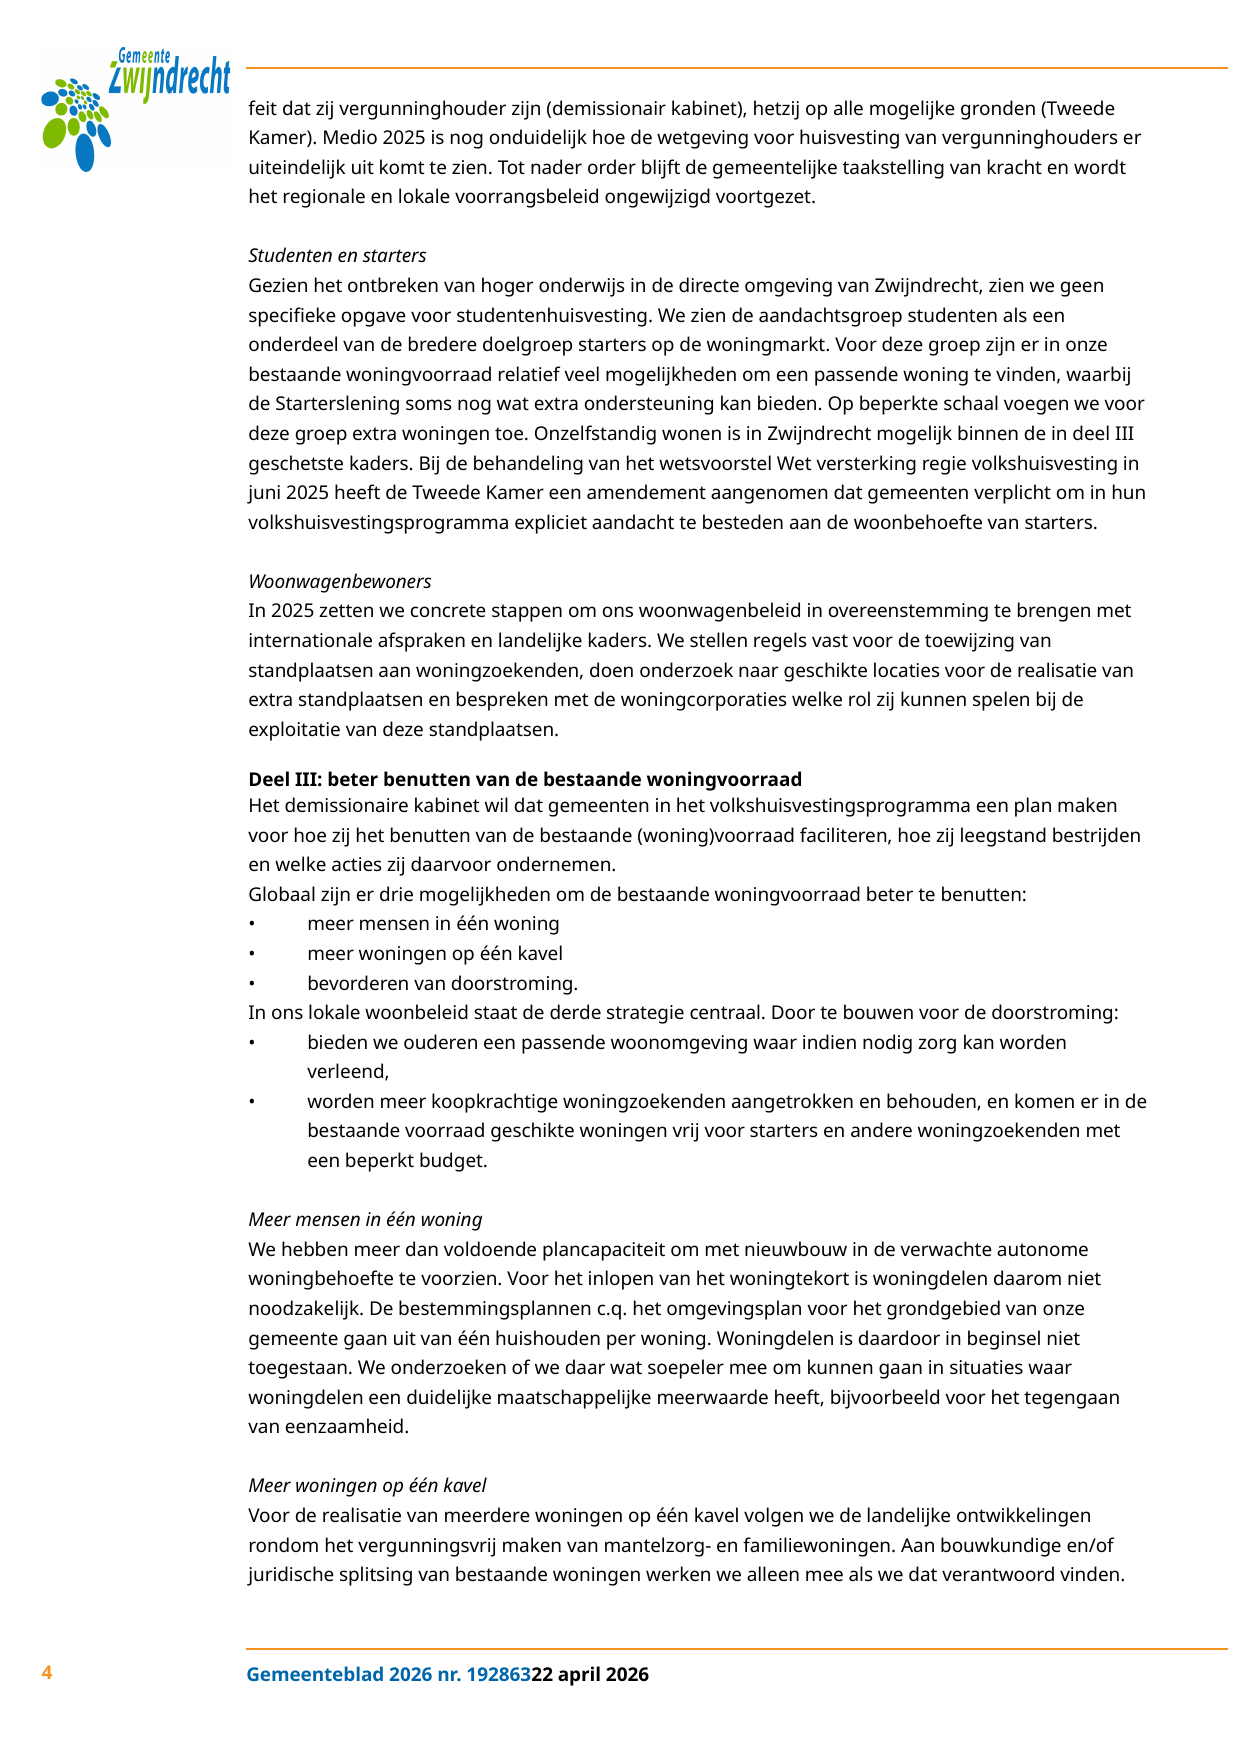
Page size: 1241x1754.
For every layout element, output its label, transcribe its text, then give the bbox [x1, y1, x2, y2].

text Voor de realisatie van meerdere woningen op één kavel volgen we de landelijke ontwikkelingen rondom het vergunningsvrij maken van mantelzorg- en familiewoningen. Aan bouwkundige en/of juridische splitsing van bestaande woningen werken we alleen mee als we dat verantwoord vinden. [248, 1502, 1152, 1587]
list worden meer koopkrachtige woningzoekenden aangetrokken en behouden, en komen er in de bestaande voorraad geschikte woningen vrij voor starters en andere woningzoekenden met een beperkt budget. [248, 1088, 1152, 1173]
text Studenten en starters [248, 243, 1152, 268]
picture [41, 47, 231, 172]
text Meer mensen in één woning [248, 1206, 1152, 1232]
text Deel III: beter benutten van de bestaande woningvoorraad [248, 766, 1152, 792]
list meer mensen in één woning [248, 911, 1152, 936]
text Woonwagenbewoners [248, 568, 1152, 594]
list bieden we ouderen een passende woonomgeving waar indien nodig zorg kan worden verleend, [248, 1029, 1152, 1084]
list meer woningen op één kavel [248, 940, 1152, 966]
text In ons lokale woonbeleid staat de derde strategie centraal. Door te bouwen voor de doorstroming: [248, 999, 1152, 1025]
text In 2025 zetten we concrete stappen om ons woonwagenbeleid in overeenstemming te brengen met internationale afspraken en landelijke kaders. We stellen regels vast voor de toewijzing van standplaatsen aan woningzoekenden, doen onderzoek naar geschikte locaties voor de realisatie van extra standplaatsen en bespreken met de woningcorporaties welke rol zij kunnen spelen bij de exploitatie van deze standplaatsen. [248, 598, 1152, 742]
text Globaal zijn er drie mogelijkheden om de bestaande woningvoorraad beter te benutten: [248, 881, 1152, 907]
list bevorderen van doorstroming. [248, 970, 1152, 995]
text We hebben meer dan voldoende plancapaciteit om met nieuwbouw in de verwachte autonome woningbehoefte te voorzien. Voor het inlopen van het woningtekort is woningdelen daarom niet noodzakelijk. De bestemmingsplannen c.q. het omgevingsplan voor het grondgebied van onze gemeente gaan uit van één huishouden per woning. Woningdelen is daardoor in beginsel niet toegestaan. We onderzoeken of we daar wat soepeler mee om kunnen gaan in situaties waar woningdelen een duidelijke maatschappelijke meerwaarde heeft, bijvoorbeeld voor het tegengaan van eenzaamheid. [248, 1236, 1152, 1439]
text Het demissionaire kabinet wil dat gemeenten in het volkshuisvestingsprogramma een plan maken voor hoe zij het benutten van de bestaande (woning)voorraad faciliteren, hoe zij leegstand bestrijden en welke acties zij daarvoor ondernemen. [248, 792, 1152, 877]
text Gezien het ontbreken van hoger onderwijs in de directe omgeving van Zwijndrecht, zien we geen specifieke opgave voor studentenhuisvesting. We zien de aandachtsgroep studenten als een onderdeel van de bredere doelgroep starters op de woningmarkt. Voor deze groep zijn er in onze bestaande woningvoorraad relatief veel mogelijkheden om een passende woning te vinden, waarbij de Starterslening soms nog wat extra ondersteuning kan bieden. Op beperkte schaal voegen we voor deze groep extra woningen toe. Onzelfstandig wonen is in Zwijndrecht mogelijk binnen de in deel III geschetste kaders. Bij de behandeling van het wetsvoorstel Wet versterking regie volkshuisvesting in juni 2025 heeft de Tweede Kamer een amendement aangenomen dat gemeenten verplicht om in hun volkshuisvestingsprogramma expliciet aandacht te besteden aan de woonbehoefte van starters. [248, 272, 1152, 535]
text feit dat zij vergunninghouder zijn (demissionair kabinet), hetzij op alle mogelijke gronden (Tweede Kamer). Medio 2025 is nog onduidelijk hoe de wetgeving voor huisvesting van vergunninghouders er uiteindelijk uit komt te zien. Tot nader order blijft de gemeentelijke taakstelling van kracht en wordt het regionale en lokale voorrangsbeleid ongewijzigd voortgezet. [248, 95, 1152, 209]
text Meer woningen op één kavel [248, 1473, 1152, 1498]
